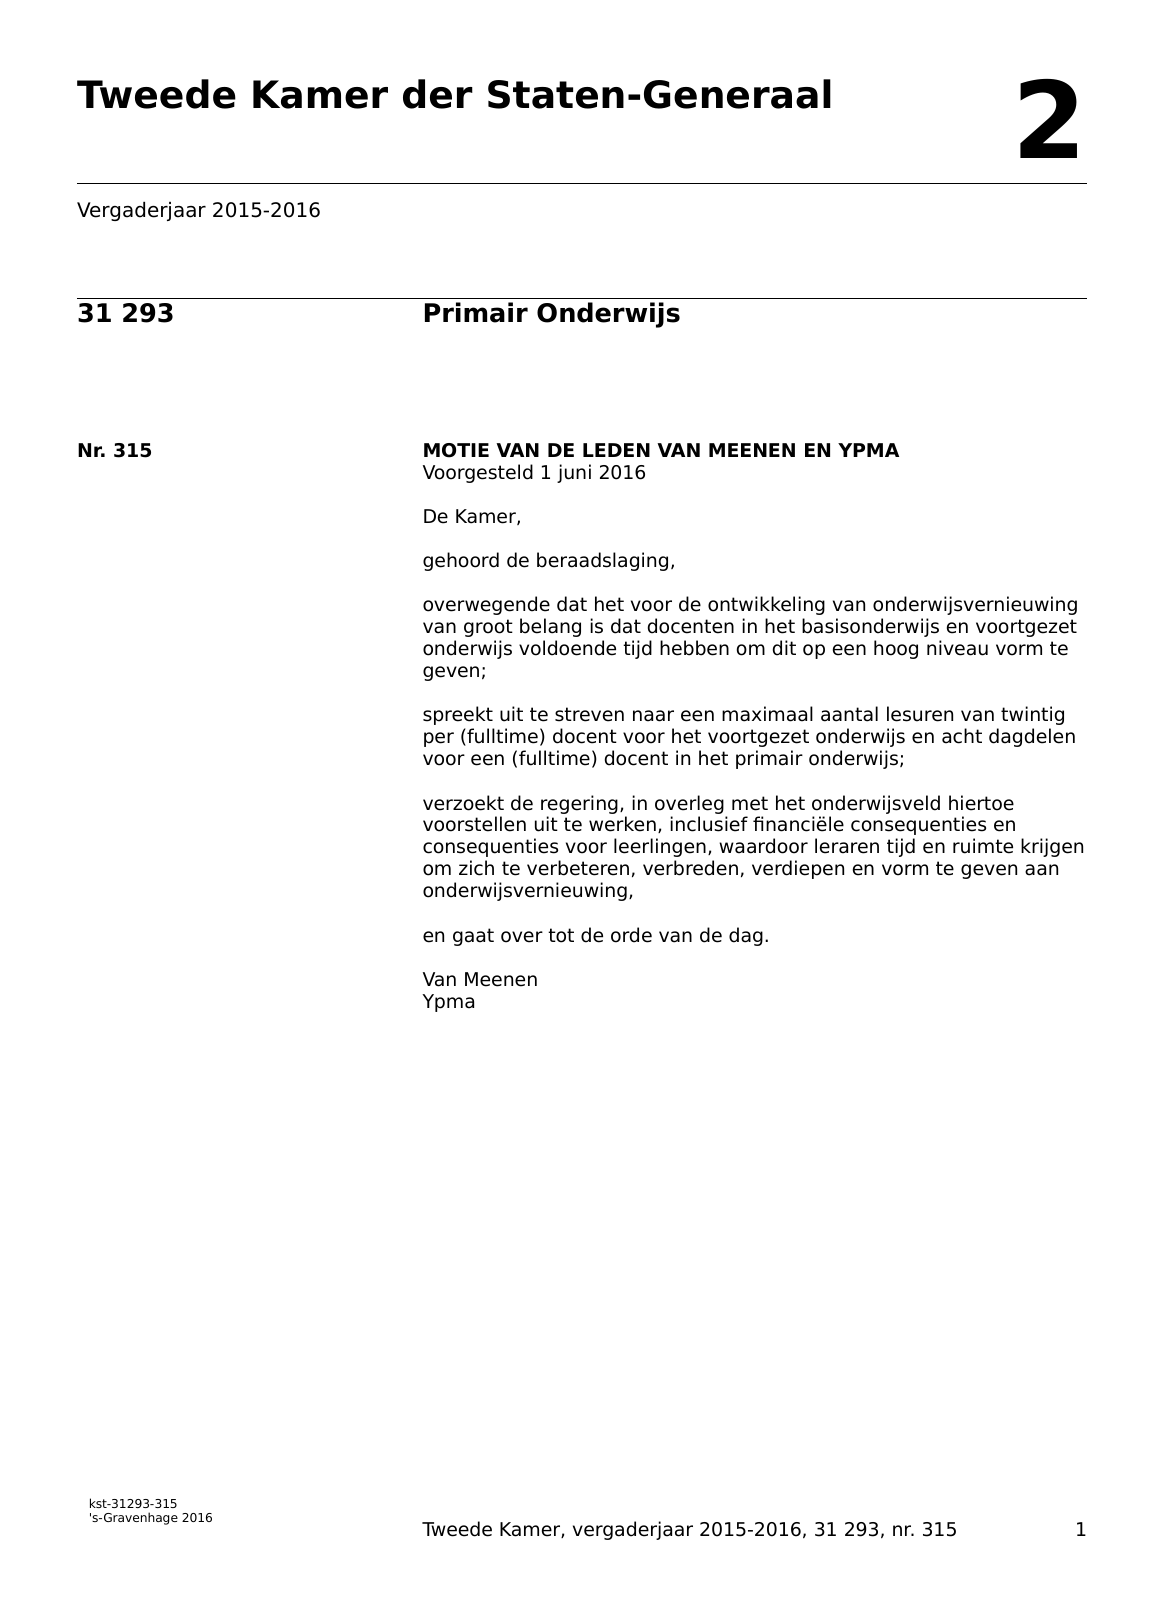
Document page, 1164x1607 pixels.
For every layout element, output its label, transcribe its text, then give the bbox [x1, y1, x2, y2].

text Van Meenen [422, 969, 1087, 991]
text 's-Gravenhage 2016 [88, 1511, 323, 1525]
table_header 2 [886, 59, 1087, 183]
text en gaat over tot de orde van de dag. [422, 924, 1087, 946]
text De Kamer, [422, 506, 1087, 528]
subtitle Nr. 315 MOTIE VAN DE LEDEN VAN MEENEN EN YPMA [77, 440, 1087, 462]
text gehoord de beraadslaging, [422, 550, 1087, 572]
text spreekt uit te streven naar een maximaal aantal lesuren van twintig per (fulltime) docent voor het voortgezet onderwijs en acht dagdelen voor een (fulltime) docent in het primair onderwijs; [422, 704, 1087, 770]
text Ypma [422, 991, 1087, 1013]
subtitle 31 293 Primair Onderwijs [77, 299, 1087, 329]
text kst-31293-315 [88, 1497, 323, 1511]
table_cell Vergaderjaar 2015-2016 [77, 184, 1087, 298]
table_header Tweede Kamer der Staten-Generaal [77, 59, 886, 183]
text verzoekt de regering, in overleg met het onderwijsveld hiertoe voorstellen uit te werken, inclusief financiële consequenties en consequenties voor leerlingen, waardoor leraren tijd en ruimte krijgen om zich te verbeteren, verbreden, verdiepen en vorm te geven aan onderwijsvernieuwing, [422, 792, 1087, 902]
text overwegende dat het voor de ontwikkeling van onderwijsvernieuwing van groot belang is dat docenten in het basisonderwijs en voortgezet onderwijs voldoende tijd hebben om dit op een hoog niveau vorm te geven; [422, 594, 1087, 682]
text Voorgesteld 1 juni 2016 [422, 462, 1087, 484]
